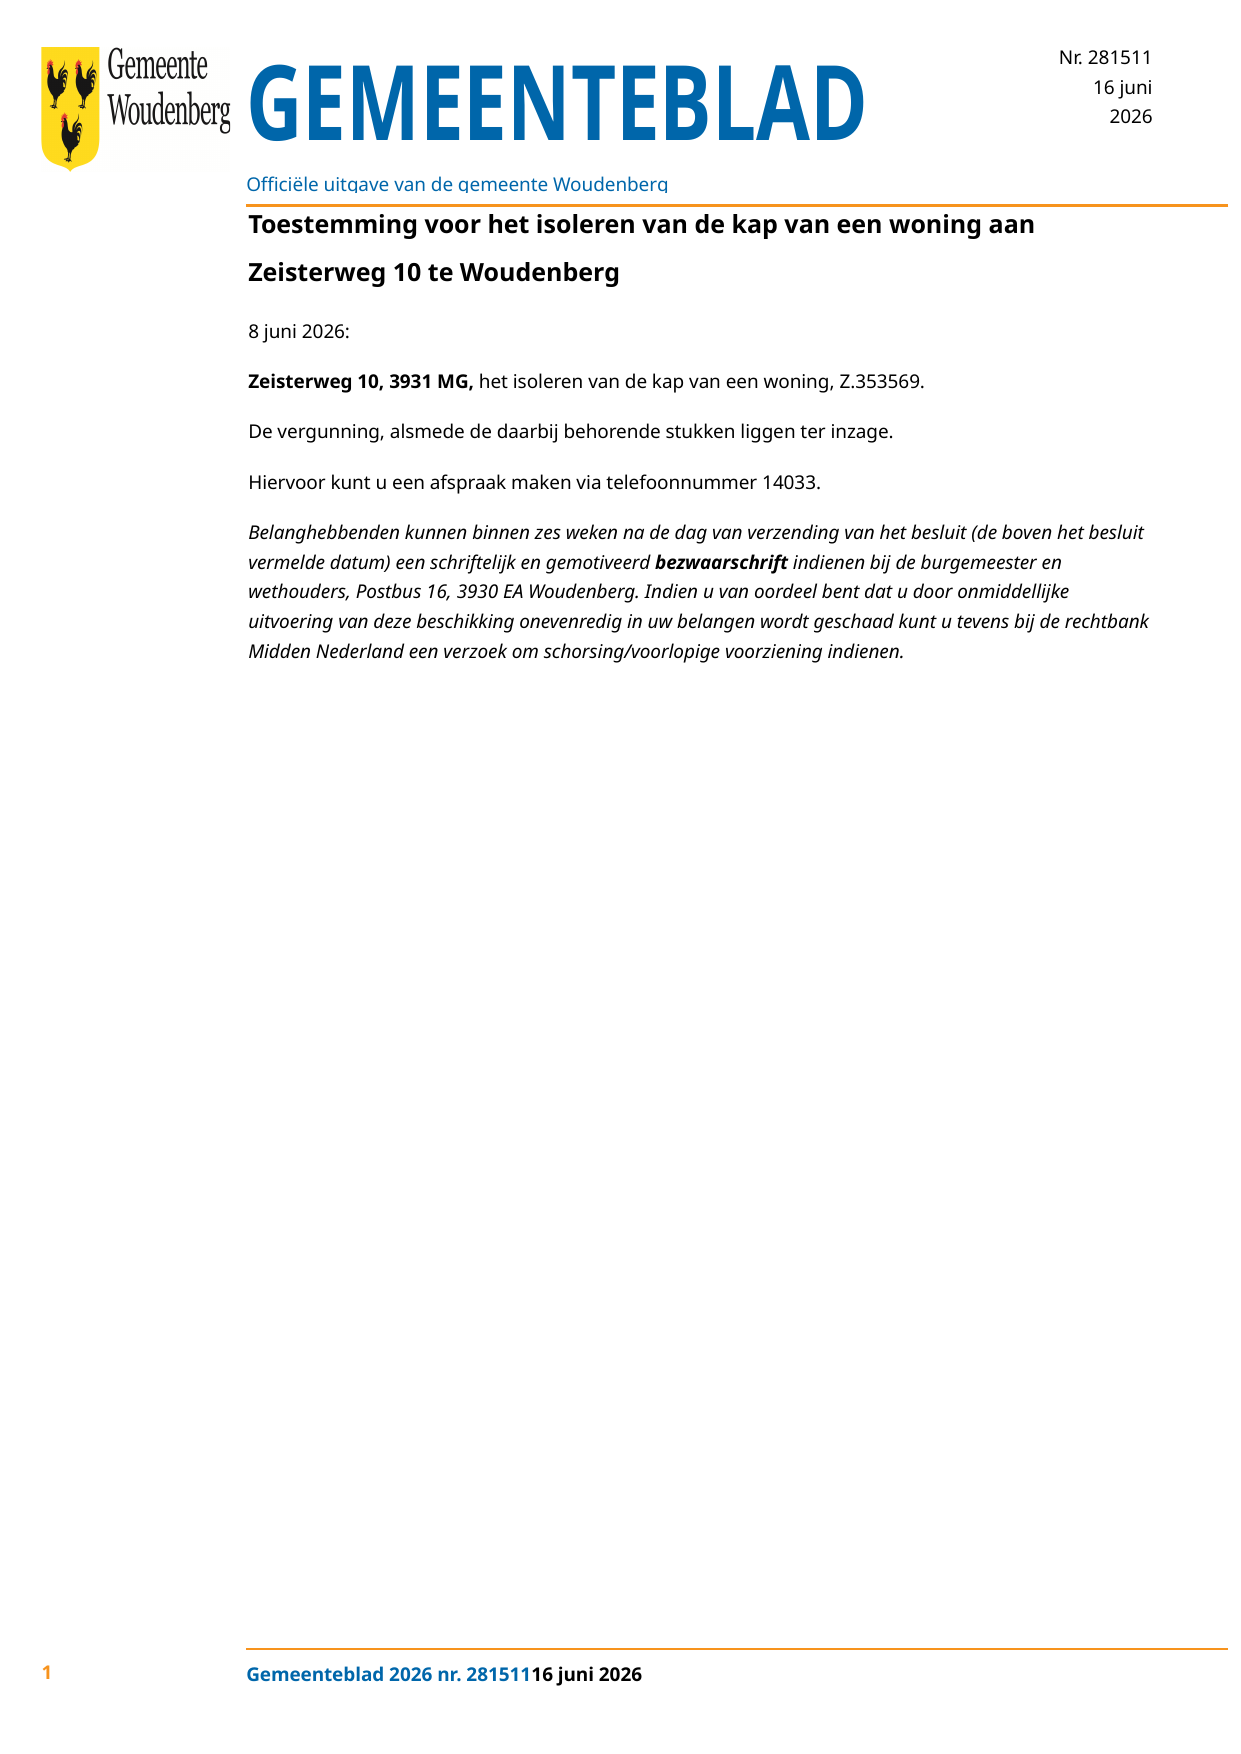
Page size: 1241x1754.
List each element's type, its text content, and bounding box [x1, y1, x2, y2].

text Toestemming voor het isoleren van de kap van een woning aan Zeisterweg 10 te Woudenberg [248, 207, 1152, 288]
text 8 juni 2026: [248, 318, 1152, 344]
text De vergunning, alsmede de daarbij behorende stukken liggen ter inzage. [248, 419, 1152, 444]
text Hiervoor kunt u een afspraak maken via telefoonnummer 14033. [248, 469, 1152, 495]
text Zeisterweg 10, 3931 MG, het isoleren van de kap van een woning, Z.353569. [248, 368, 1152, 394]
text Belanghebbenden kunnen binnen zes weken na de dag van verzending van het besluit (de boven het besluit vermelde datum) een schriftelijk en gemotiveerd bezwaarschrift indienen bij de burgemeester en wethouders, Postbus 16, 3930 EA Woudenberg. Indien u van oordeel bent dat u door onmiddellijke uitvoering van deze beschikking onevenredig in uw belangen wordt geschaad kunt u tevens bij de rechtbank Midden Nederland een verzoek om schorsing/voorlopige voorziening indienen. [248, 519, 1152, 664]
picture [41, 47, 231, 172]
